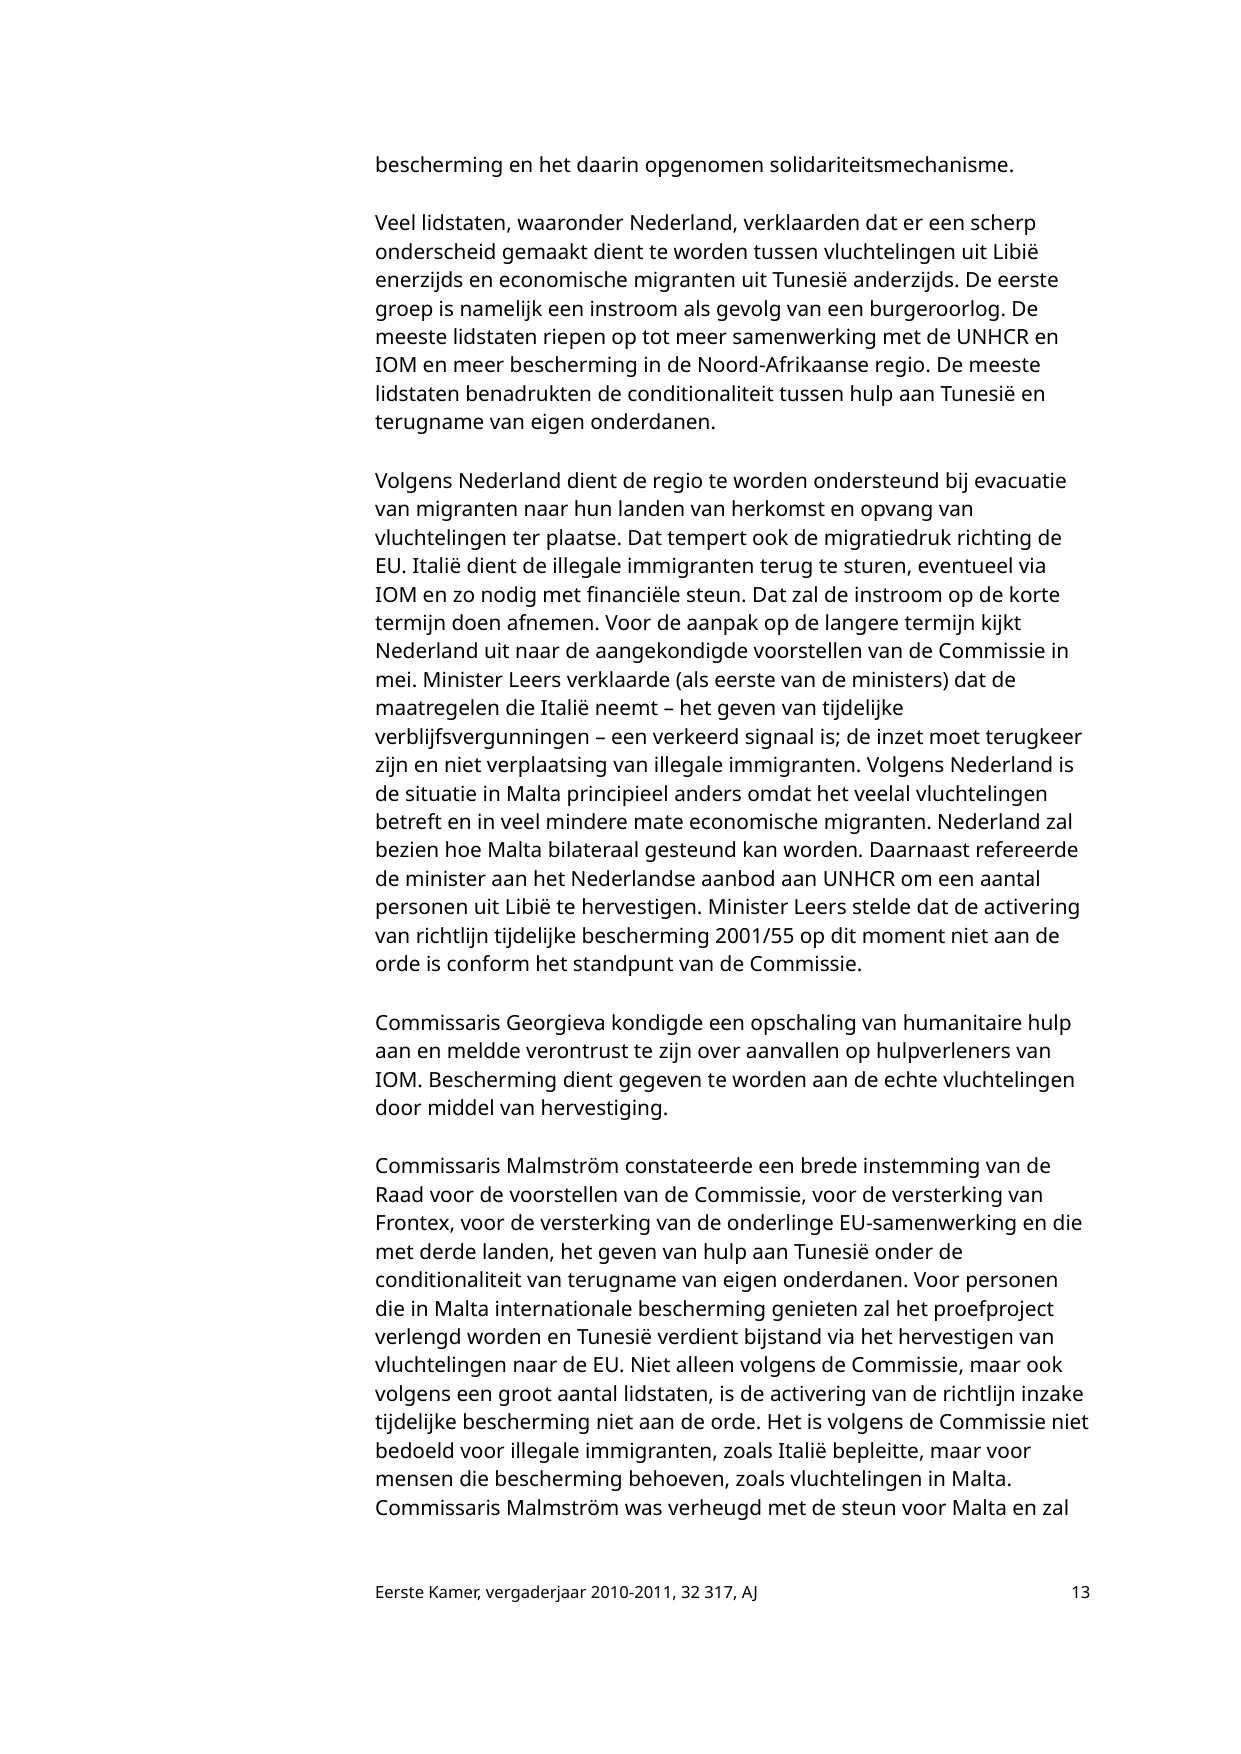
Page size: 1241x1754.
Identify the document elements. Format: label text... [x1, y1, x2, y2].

text bescherming en het daarin opgenomen solidariteitsmechanisme. [375, 150, 1090, 178]
text Veel lidstaten, waaronder Nederland, verklaarden dat er een scherp onderscheid gemaakt dient te worden tussen vluchtelingen uit Libië enerzijds en economische migranten uit Tunesië anderzijds. De eerste groep is namelijk een instroom als gevolg van een burgeroorlog. De meeste lidstaten riepen op tot meer samenwerking met de UNHCR en IOM en meer bescherming in de Noord-Afrikaanse regio. De meeste lidstaten benadrukten de conditionaliteit tussen hulp aan Tunesië en terugname van eigen onderdanen. [375, 208, 1090, 436]
text Commissaris Malmström constateerde een brede instemming van de Raad voor de voorstellen van de Commissie, voor de versterking van Frontex, voor de versterking van de onderlinge EU-samenwerking en die met derde landen, het geven van hulp aan Tunesië onder de conditionaliteit van terugname van eigen onderdanen. Voor personen die in Malta internationale bescherming genieten zal het proefproject verlengd worden en Tunesië verdient bijstand via het hervestigen van vluchtelingen naar de EU. Niet alleen volgens de Commissie, maar ook volgens een groot aantal lidstaten, is de activering van de richtlijn inzake tijdelijke bescherming niet aan de orde. Het is volgens de Commissie niet bedoeld voor illegale immigranten, zoals Italië bepleitte, maar voor mensen die bescherming behoeven, zoals vluchtelingen in Malta. Commissaris Malmström was verheugd met de steun voor Malta en zal [375, 1152, 1090, 1521]
text Commissaris Georgieva kondigde een opschaling van humanitaire hulp aan en meldde verontrust te zijn over aanvallen op hulpverleners van IOM. Bescherming dient gegeven te worden aan de echte vluchtelingen door middel van hervestiging. [375, 1008, 1090, 1122]
text Volgens Nederland dient de regio te worden ondersteund bij evacuatie van migranten naar hun landen van herkomst en opvang van vluchtelingen ter plaatse. Dat tempert ook de migratiedruk richting de EU. Italië dient de illegale immigranten terug te sturen, eventueel via IOM en zo nodig met financiële steun. Dat zal de instroom op de korte termijn doen afnemen. Voor de aanpak op de langere termijn kijkt Nederland uit naar de aangekondigde voorstellen van de Commissie in mei. Minister Leers verklaarde (als eerste van de ministers) dat de maatregelen die Italië neemt – het geven van tijdelijke verblijfsvergunningen – een verkeerd signaal is; de inzet moet terugkeer zijn en niet verplaatsing van illegale immigranten. Volgens Nederland is de situatie in Malta principieel anders omdat het veelal vluchtelingen betreft en in veel mindere mate economische migranten. Nederland zal bezien hoe Malta bilateraal gesteund kan worden. Daarnaast refereerde de minister aan het Nederlandse aanbod aan UNHCR om een aantal personen uit Libië te hervestigen. Minister Leers stelde dat de activering van richtlijn tijdelijke bescherming 2001/55 op dit moment niet aan de orde is conform het standpunt van de Commissie. [375, 466, 1090, 978]
